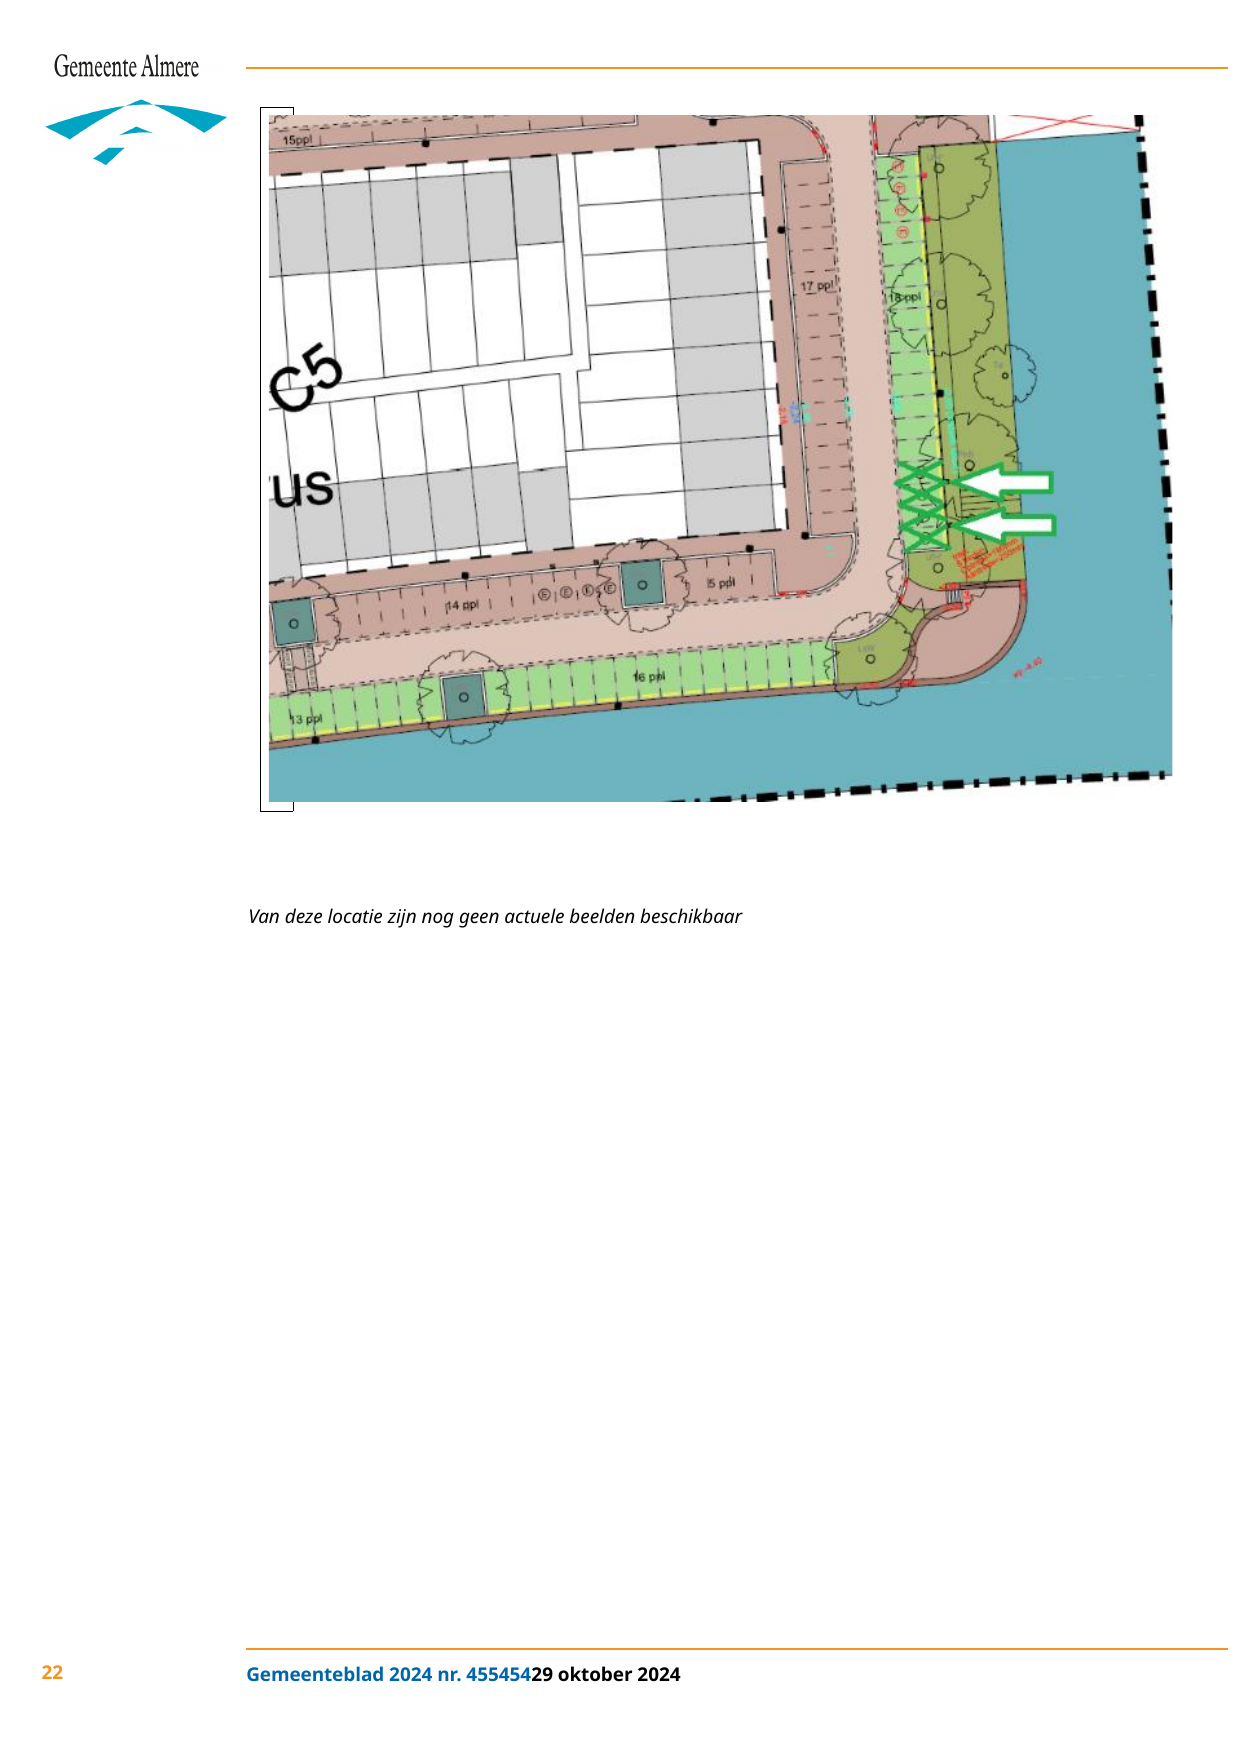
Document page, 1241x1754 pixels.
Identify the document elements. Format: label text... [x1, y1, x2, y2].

text Van deze locatie zijn nog geen actuele beelden beschikbaar [248, 904, 1152, 929]
picture [41, 47, 231, 172]
picture [268, 115, 1173, 802]
